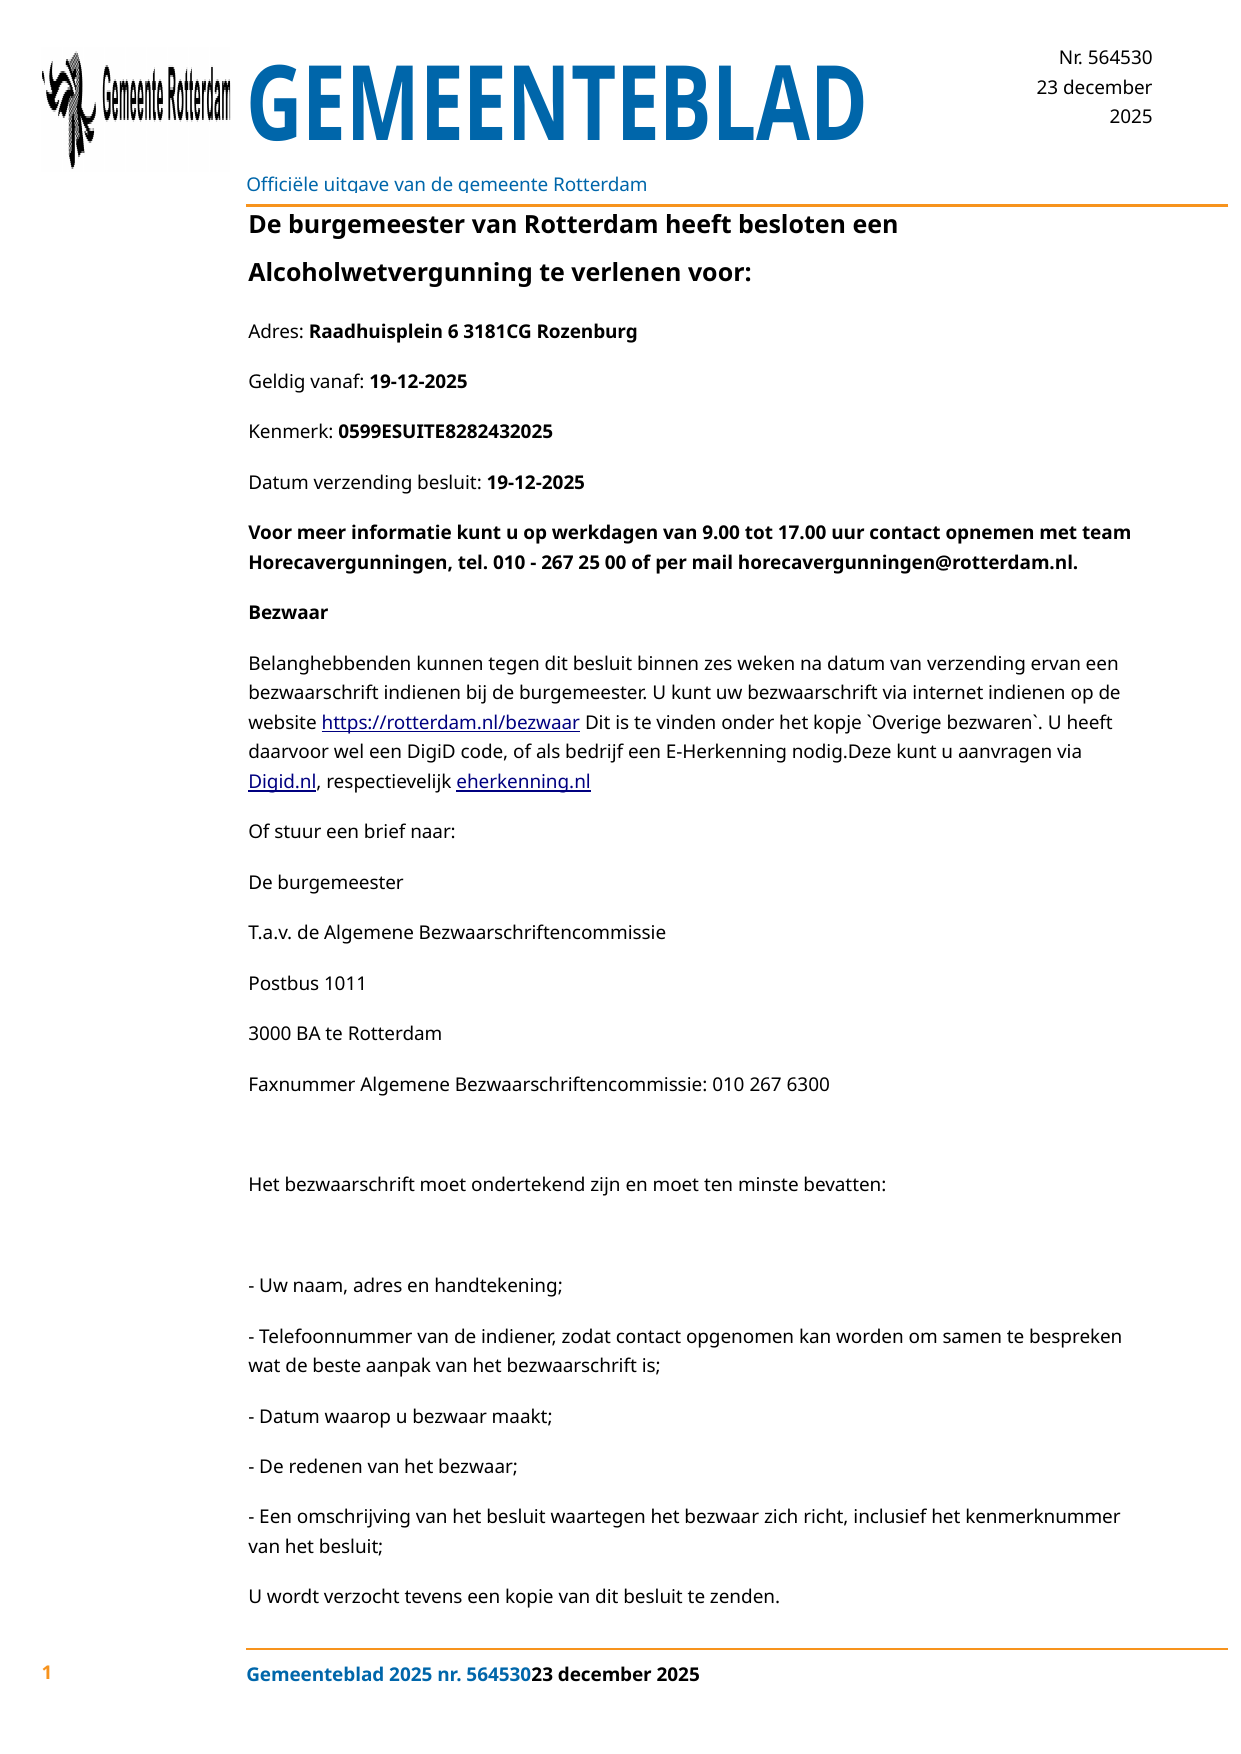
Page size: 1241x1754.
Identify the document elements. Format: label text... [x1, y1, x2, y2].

text Postbus 1011 [248, 970, 1152, 996]
text Datum verzending besluit: 19-12-2025 [248, 469, 1152, 495]
text - Datum waarop u bezwaar maakt; [248, 1403, 1152, 1429]
text - De redenen van het bezwaar; [248, 1453, 1152, 1479]
text U wordt verzocht tevens een kopie van dit besluit te zenden. [248, 1584, 1152, 1609]
text Kenmerk: 0599ESUITE8282432025 [248, 419, 1152, 444]
text Adres: Raadhuisplein 6 3181CG Rozenburg [248, 318, 1152, 344]
text Voor meer informatie kunt u op werkdagen van 9.00 tot 17.00 uur contact opnemen met team Horecavergunningen, tel. 010 - 267 25 00 of per mail horecavergunningen@rotterdam.nl. [248, 519, 1152, 575]
text - Telefoonnummer van de indiener, zodat contact opgenomen kan worden om samen te bespreken wat de beste aanpak van het bezwaarschrift is; [248, 1323, 1152, 1378]
picture [41, 47, 231, 172]
text Bezwaar [248, 599, 1152, 625]
text - Uw naam, adres en handtekening; [248, 1272, 1152, 1298]
text De burgemeester [248, 869, 1152, 895]
text Faxnummer Algemene Bezwaarschriftencommissie: 010 267 6300 [248, 1071, 1152, 1097]
text De burgemeester van Rotterdam heeft besloten een Alcoholwetvergunning te verlenen voor: [248, 207, 1152, 288]
text Geldig vanaf: 19-12-2025 [248, 368, 1152, 394]
text T.a.v. de Algemene Bezwaarschriftencommissie [248, 919, 1152, 945]
text - Een omschrijving van het besluit waartegen het bezwaar zich richt, inclusief het kenmerknummer van het besluit; [248, 1504, 1152, 1559]
text Belanghebbenden kunnen tegen dit besluit binnen zes weken na datum van verzending ervan een bezwaarschrift indienen bij de burgemeester. U kunt uw bezwaarschrift via internet indienen op de website https://rotterdam.nl/bezwaar Dit is te vinden onder het kopje `Overige bezwaren`. U heeft daarvoor wel een DigiD code, of als bedrijf een E-Herkenning nodig.Deze kunt u aanvragen via Digid.nl, respectievelijk eherkenning.nl [248, 650, 1152, 794]
text Of stuur een brief naar: [248, 819, 1152, 844]
text 3000 BA te Rotterdam [248, 1020, 1152, 1046]
text Het bezwaarschrift moet ondertekend zijn en moet ten minste bevatten: [248, 1172, 1152, 1197]
